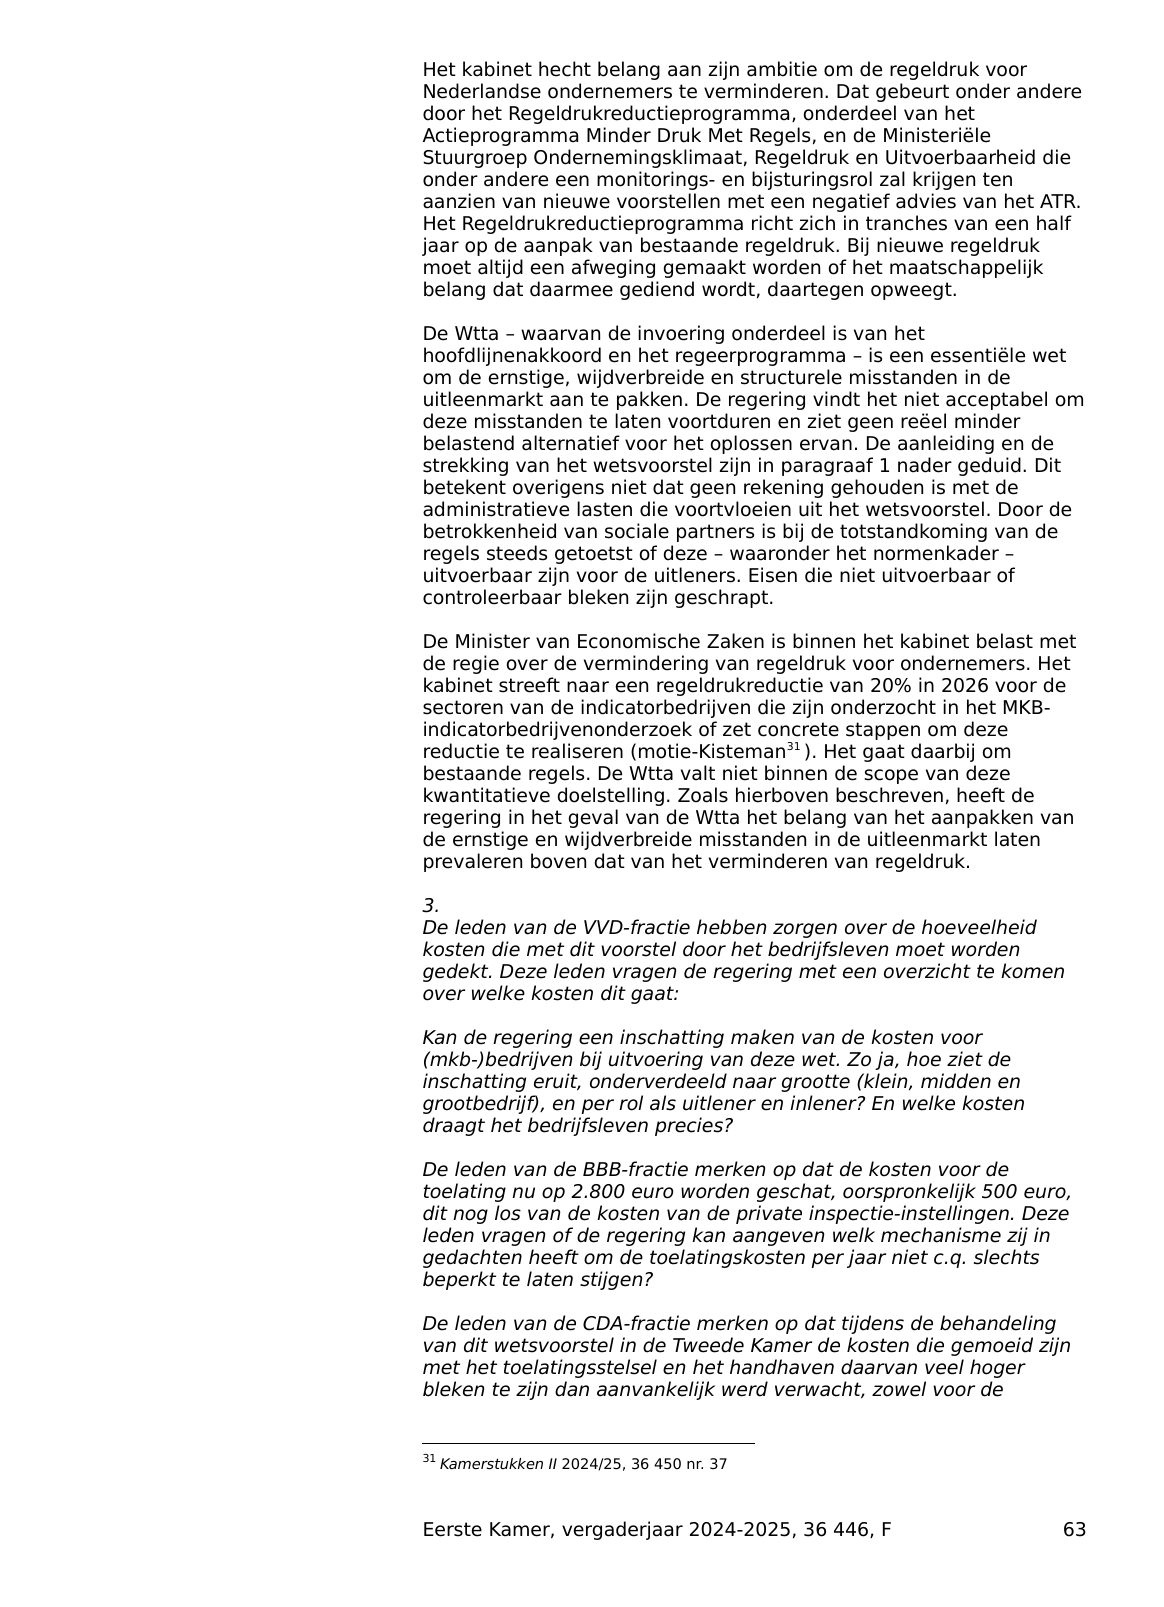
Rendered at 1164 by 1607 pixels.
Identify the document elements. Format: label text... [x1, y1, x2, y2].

text Kan de regering een inschatting maken van de kosten voor (mkb-)bedrijven bij uitvoering van deze wet. Zo ja, hoe ziet de inschatting eruit, onderverdeeld naar grootte (klein, midden en grootbedrijf), en per rol als uitlener en inlener? En welke kosten draagt het bedrijfsleven precies? [422, 1027, 1087, 1137]
text Het kabinet hecht belang aan zijn ambitie om de regeldruk voor Nederlandse ondernemers te verminderen. Dat gebeurt onder andere door het Regeldrukreductieprogramma, onderdeel van het Actieprogramma Minder Druk Met Regels, en de Ministeriële Stuurgroep Ondernemingsklimaat, Regeldruk en Uitvoerbaarheid die onder andere een monitorings- en bijsturingsrol zal krijgen ten aanzien van nieuwe voorstellen met een negatief advies van het ATR. Het Regeldrukreductieprogramma richt zich in tranches van een half jaar op de aanpak van bestaande regeldruk. Bij nieuwe regeldruk moet altijd een afweging gemaakt worden of het maatschappelijk belang dat daarmee gediend wordt, daartegen opweegt. [422, 59, 1087, 301]
text De Minister van Economische Zaken is binnen het kabinet belast met de regie over de vermindering van regeldruk voor ondernemers. Het kabinet streeft naar een regeldrukreductie van 20% in 2026 voor de sectoren van de indicatorbedrijven die zijn onderzocht in het MKB-indicatorbedrijvenonderzoek of zet concrete stappen om deze reductie te realiseren (motie-Kisteman). Het gaat daarbij om bestaande regels. De Wtta valt niet binnen de scope van deze kwantitatieve doelstelling. Zoals hierboven beschreven, heeft de regering in het geval van de Wtta het belang van het aanpakken van de ernstige en wijdverbreide misstanden in de uitleenmarkt laten prevaleren boven dat van het verminderen van regeldruk. [422, 631, 1087, 873]
text De leden van de VVD-fractie hebben zorgen over de hoeveelheid kosten die met dit voorstel door het bedrijfsleven moet worden gedekt. Deze leden vragen de regering met een overzicht te komen over welke kosten dit gaat: [422, 917, 1087, 1005]
text Kamerstukken II 2024/25, 36 450 nr. 37 [422, 1452, 1087, 1474]
text De Wtta – waarvan de invoering onderdeel is van het hoofdlijnenakkoord en het regeerprogramma – is een essentiële wet om de ernstige, wijdverbreide en structurele misstanden in de uitleenmarkt aan te pakken. De regering vindt het niet acceptabel om deze misstanden te laten voortduren en ziet geen reëel minder belastend alternatief voor het oplossen ervan. De aanleiding en de strekking van het wetsvoorstel zijn in paragraaf 1 nader geduid. Dit betekent overigens niet dat geen rekening gehouden is met de administratieve lasten die voortvloeien uit het wetsvoorstel. Door de betrokkenheid van sociale partners is bij de totstandkoming van de regels steeds getoetst of deze – waaronder het normenkader – uitvoerbaar zijn voor de uitleners. Eisen die niet uitvoerbaar of controleerbaar bleken zijn geschrapt. [422, 323, 1087, 609]
text 3. [422, 895, 1087, 917]
text De leden van de CDA-fractie merken op dat tijdens de behandeling van dit wetsvoorstel in de Tweede Kamer de kosten die gemoeid zijn met het toelatingsstelsel en het handhaven daarvan veel hoger bleken te zijn dan aanvankelijk werd verwacht, zowel voor de [422, 1313, 1087, 1401]
text De leden van de BBB-fractie merken op dat de kosten voor de toelating nu op 2.800 euro worden geschat, oorspronkelijk 500 euro, dit nog los van de kosten van de private inspectie-instellingen. Deze leden vragen of de regering kan aangeven welk mechanisme zij in gedachten heeft om de toelatingskosten per jaar niet c.q. slechts beperkt te laten stijgen? [422, 1159, 1087, 1291]
